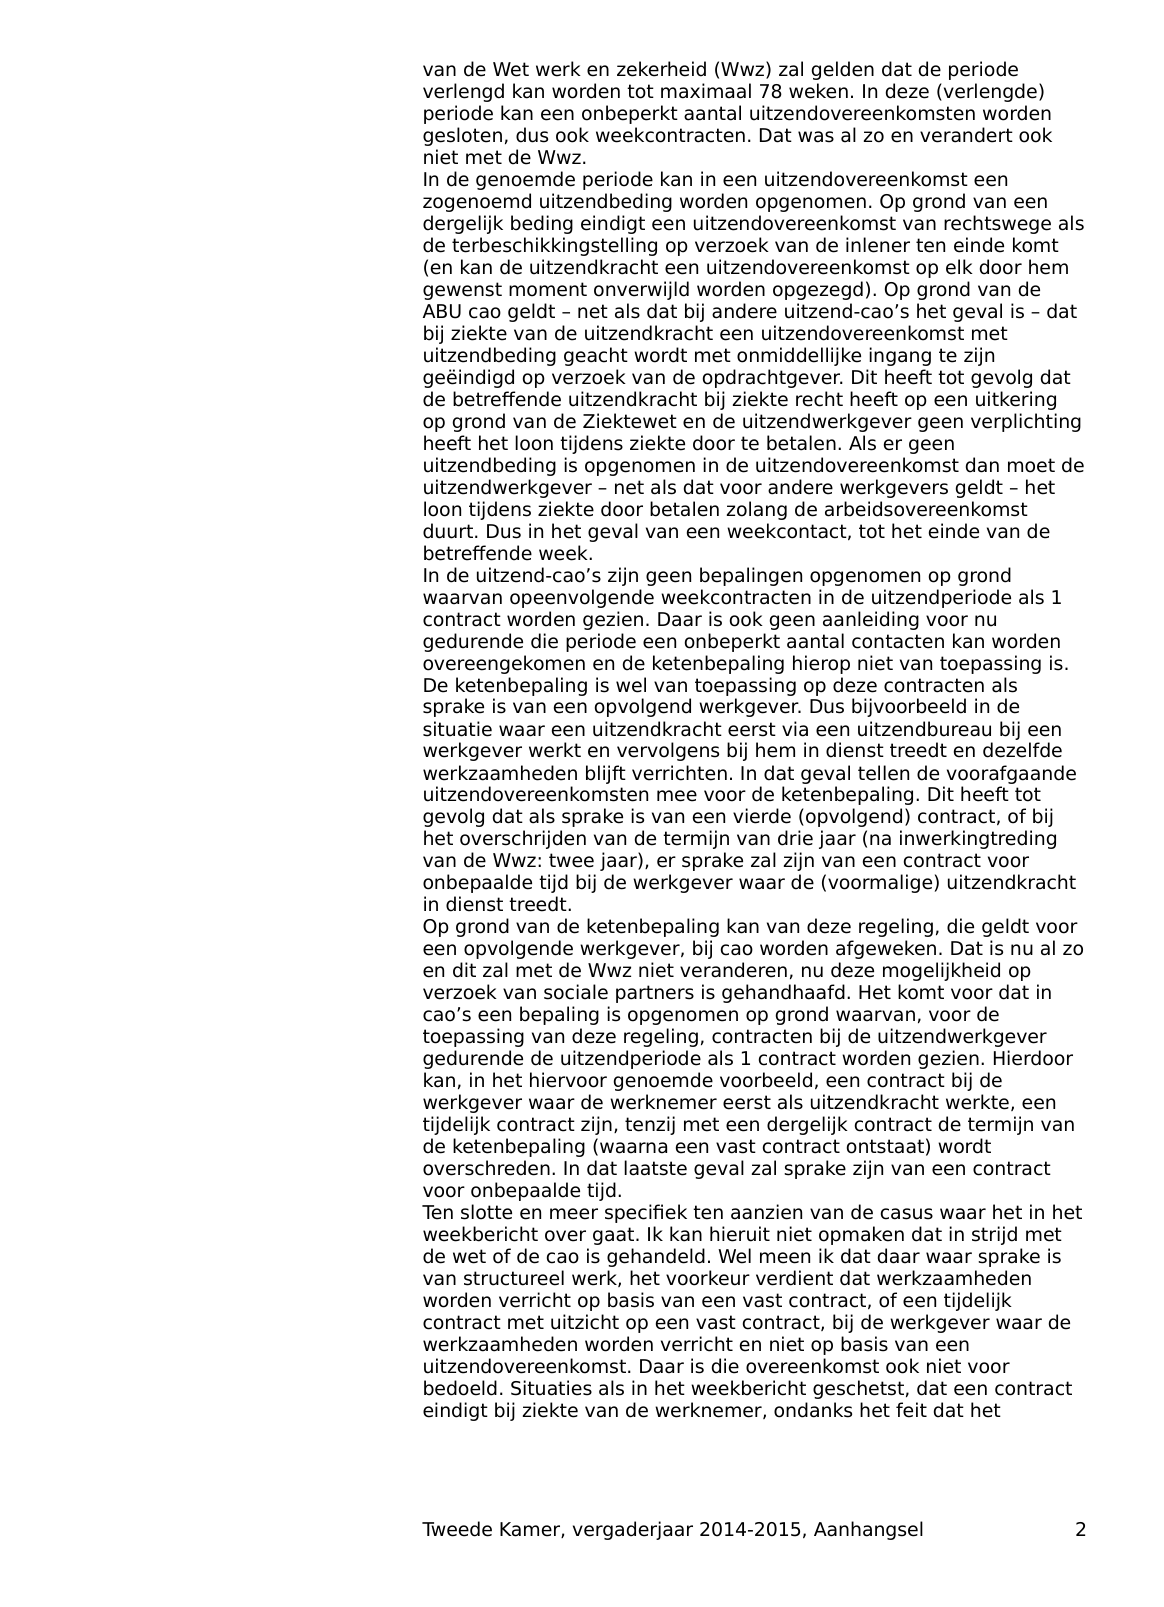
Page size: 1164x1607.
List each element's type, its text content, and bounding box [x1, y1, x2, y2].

text van de Wet werk en zekerheid (Wwz) zal gelden dat de periode verlengd kan worden tot maximaal 78 weken. In deze (verlengde) periode kan een onbeperkt aantal uitzendovereenkomsten worden gesloten, dus ook weekcontracten. Dat was al zo en verandert ook niet met de Wwz. [422, 59, 1087, 169]
text In de genoemde periode kan in een uitzendovereenkomst een zogenoemd uitzendbeding worden opgenomen. Op grond van een dergelijk beding eindigt een uitzendovereenkomst van rechtswege als de terbeschikkingstelling op verzoek van de inlener ten einde komt (en kan de uitzendkracht een uitzendovereenkomst op elk door hem gewenst moment onverwijld worden opgezegd). Op grond van de ABU cao geldt – net als dat bij andere uitzend-cao’s het geval is – dat bij ziekte van de uitzendkracht een uitzendovereenkomst met uitzendbeding geacht wordt met onmiddellijke ingang te zijn geëindigd op verzoek van de opdrachtgever. Dit heeft tot gevolg dat de betreffende uitzendkracht bij ziekte recht heeft op een uitkering op grond van de Ziektewet en de uitzendwerkgever geen verplichting heeft het loon tijdens ziekte door te betalen. Als er geen uitzendbeding is opgenomen in de uitzendovereenkomst dan moet de uitzendwerkgever – net als dat voor andere werkgevers geldt – het loon tijdens ziekte door betalen zolang de arbeidsovereenkomst duurt. Dus in het geval van een weekcontact, tot het einde van de betreffende week. [422, 169, 1087, 564]
text Ten slotte en meer specifiek ten aanzien van de casus waar het in het weekbericht over gaat. Ik kan hieruit niet opmaken dat in strijd met de wet of de cao is gehandeld. Wel meen ik dat daar waar sprake is van structureel werk, het voorkeur verdient dat werkzaamheden worden verricht op basis van een vast contract, of een tijdelijk contract met uitzicht op een vast contract, bij de werkgever waar de werkzaamheden worden verricht en niet op basis van een uitzendovereenkomst. Daar is die overeenkomst ook niet voor bedoeld. Situaties als in het weekbericht geschetst, dat een contract eindigt bij ziekte van de werknemer, ondanks het feit dat het [422, 1202, 1087, 1422]
text In de uitzend-cao’s zijn geen bepalingen opgenomen op grond waarvan opeenvolgende weekcontracten in de uitzendperiode als 1 contract worden gezien. Daar is ook geen aanleiding voor nu gedurende die periode een onbeperkt aantal contacten kan worden overeengekomen en de ketenbepaling hierop niet van toepassing is. De ketenbepaling is wel van toepassing op deze contracten als sprake is van een opvolgend werkgever. Dus bijvoorbeeld in de situatie waar een uitzendkracht eerst via een uitzendbureau bij een werkgever werkt en vervolgens bij hem in dienst treedt en dezelfde werkzaamheden blijft verrichten. In dat geval tellen de voorafgaande uitzendovereenkomsten mee voor de ketenbepaling. Dit heeft tot gevolg dat als sprake is van een vierde (opvolgend) contract, of bij het overschrijden van de termijn van drie jaar (na inwerkingtreding van de Wwz: twee jaar), er sprake zal zijn van een contract voor onbepaalde tijd bij de werkgever waar de (voormalige) uitzendkracht in dienst treedt. [422, 564, 1087, 916]
text Op grond van de ketenbepaling kan van deze regeling, die geldt voor een opvolgende werkgever, bij cao worden afgeweken. Dat is nu al zo en dit zal met de Wwz niet veranderen, nu deze mogelijkheid op verzoek van sociale partners is gehandhaafd. Het komt voor dat in cao’s een bepaling is opgenomen op grond waarvan, voor de toepassing van deze regeling, contracten bij de uitzendwerkgever gedurende de uitzendperiode als 1 contract worden gezien. Hierdoor kan, in het hiervoor genoemde voorbeeld, een contract bij de werkgever waar de werknemer eerst als uitzendkracht werkte, een tijdelijk contract zijn, tenzij met een dergelijk contract de termijn van de ketenbepaling (waarna een vast contract ontstaat) wordt overschreden. In dat laatste geval zal sprake zijn van een contract voor onbepaalde tijd. [422, 916, 1087, 1202]
